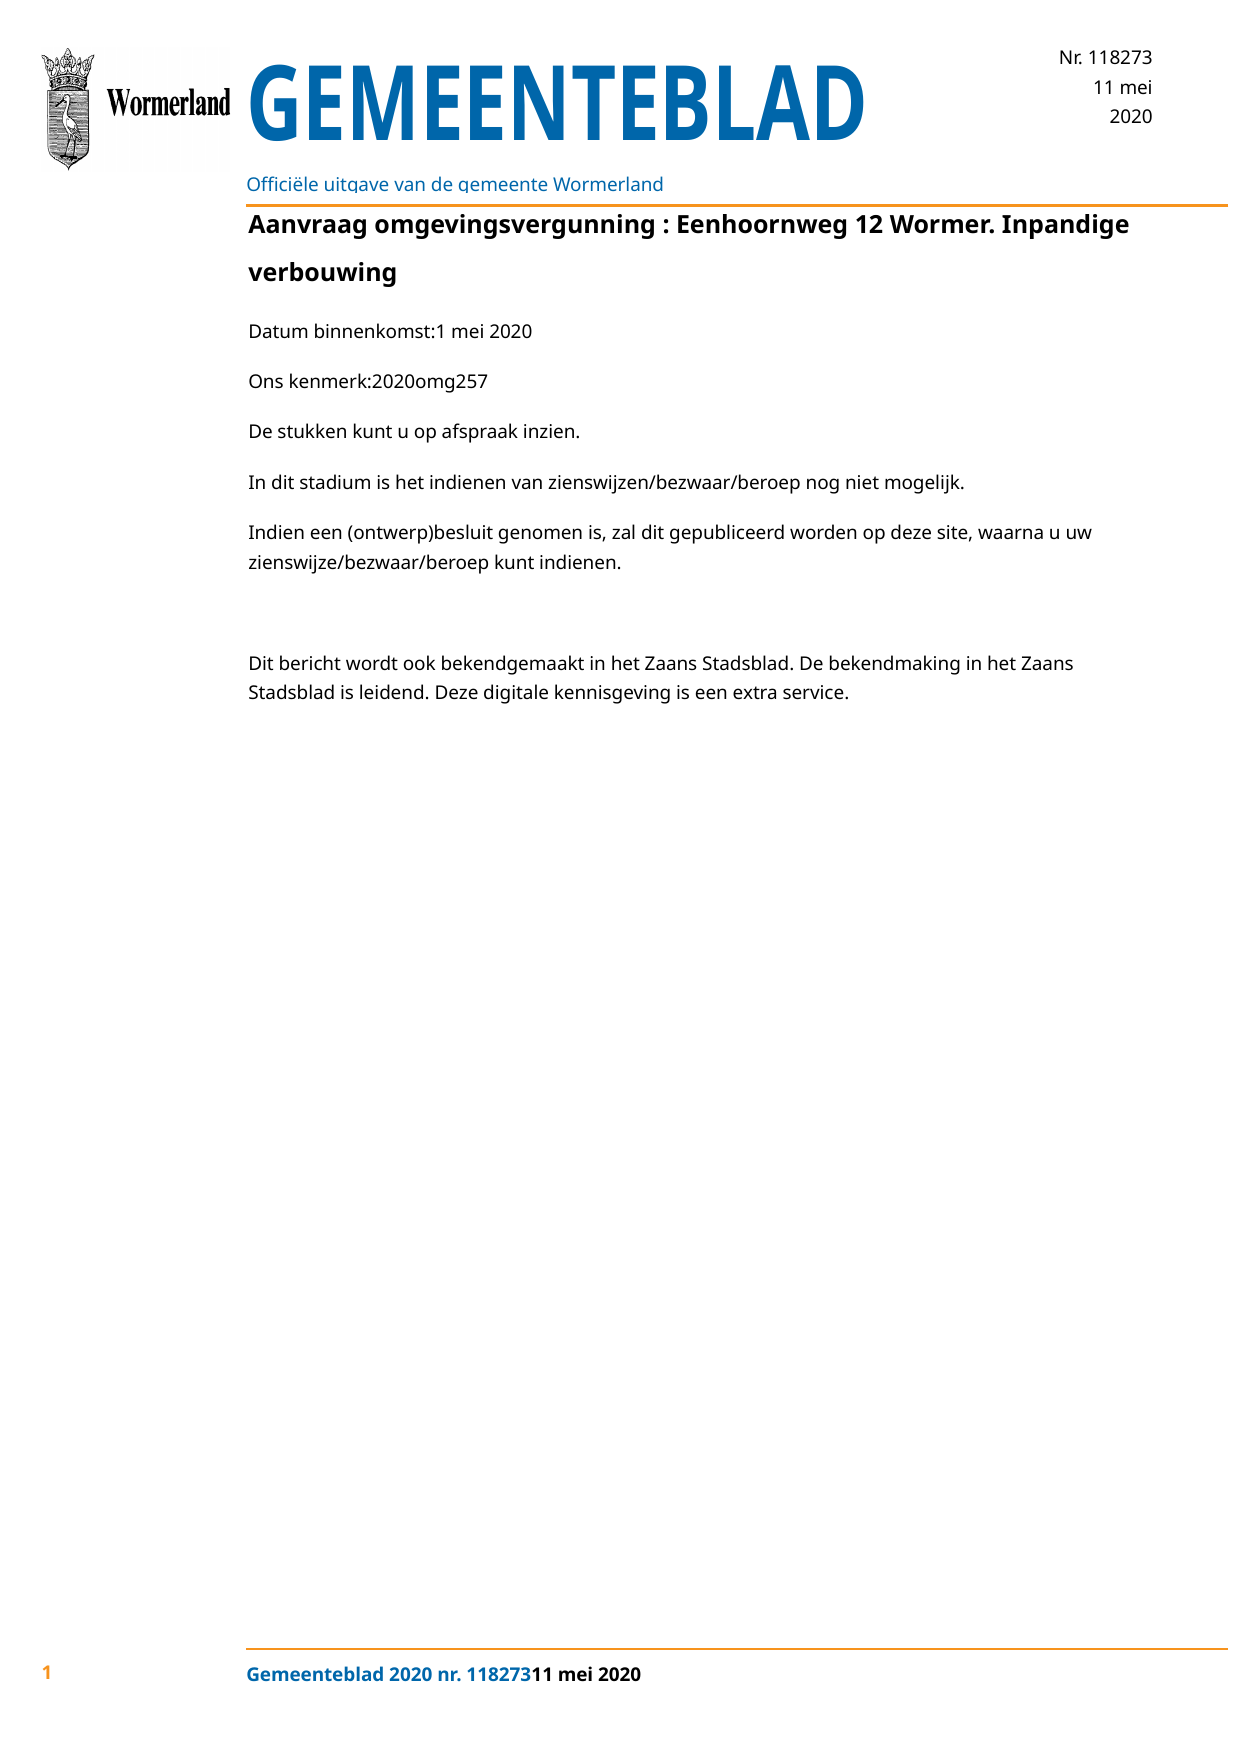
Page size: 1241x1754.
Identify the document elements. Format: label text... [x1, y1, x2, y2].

text Aanvraag omgevingsvergunning : Eenhoornweg 12 Wormer. Inpandige verbouwing [248, 207, 1152, 288]
picture [41, 47, 231, 172]
text Ons kenmerk:2020omg257 [248, 368, 1152, 394]
text De stukken kunt u op afspraak inzien. [248, 419, 1152, 444]
text Indien een (ontwerp)besluit genomen is, zal dit gepubliceerd worden op deze site, waarna u uw zienswijze/bezwaar/beroep kunt indienen. [248, 519, 1152, 575]
text Dit bericht wordt ook bekendgemaakt in het Zaans Stadsblad. De bekendmaking in het Zaans Stadsblad is leidend. Deze digitale kennisgeving is een extra service. [248, 650, 1152, 705]
text Datum binnenkomst:1 mei 2020 [248, 318, 1152, 344]
text In dit stadium is het indienen van zienswijzen/bezwaar/beroep nog niet mogelijk. [248, 469, 1152, 495]
